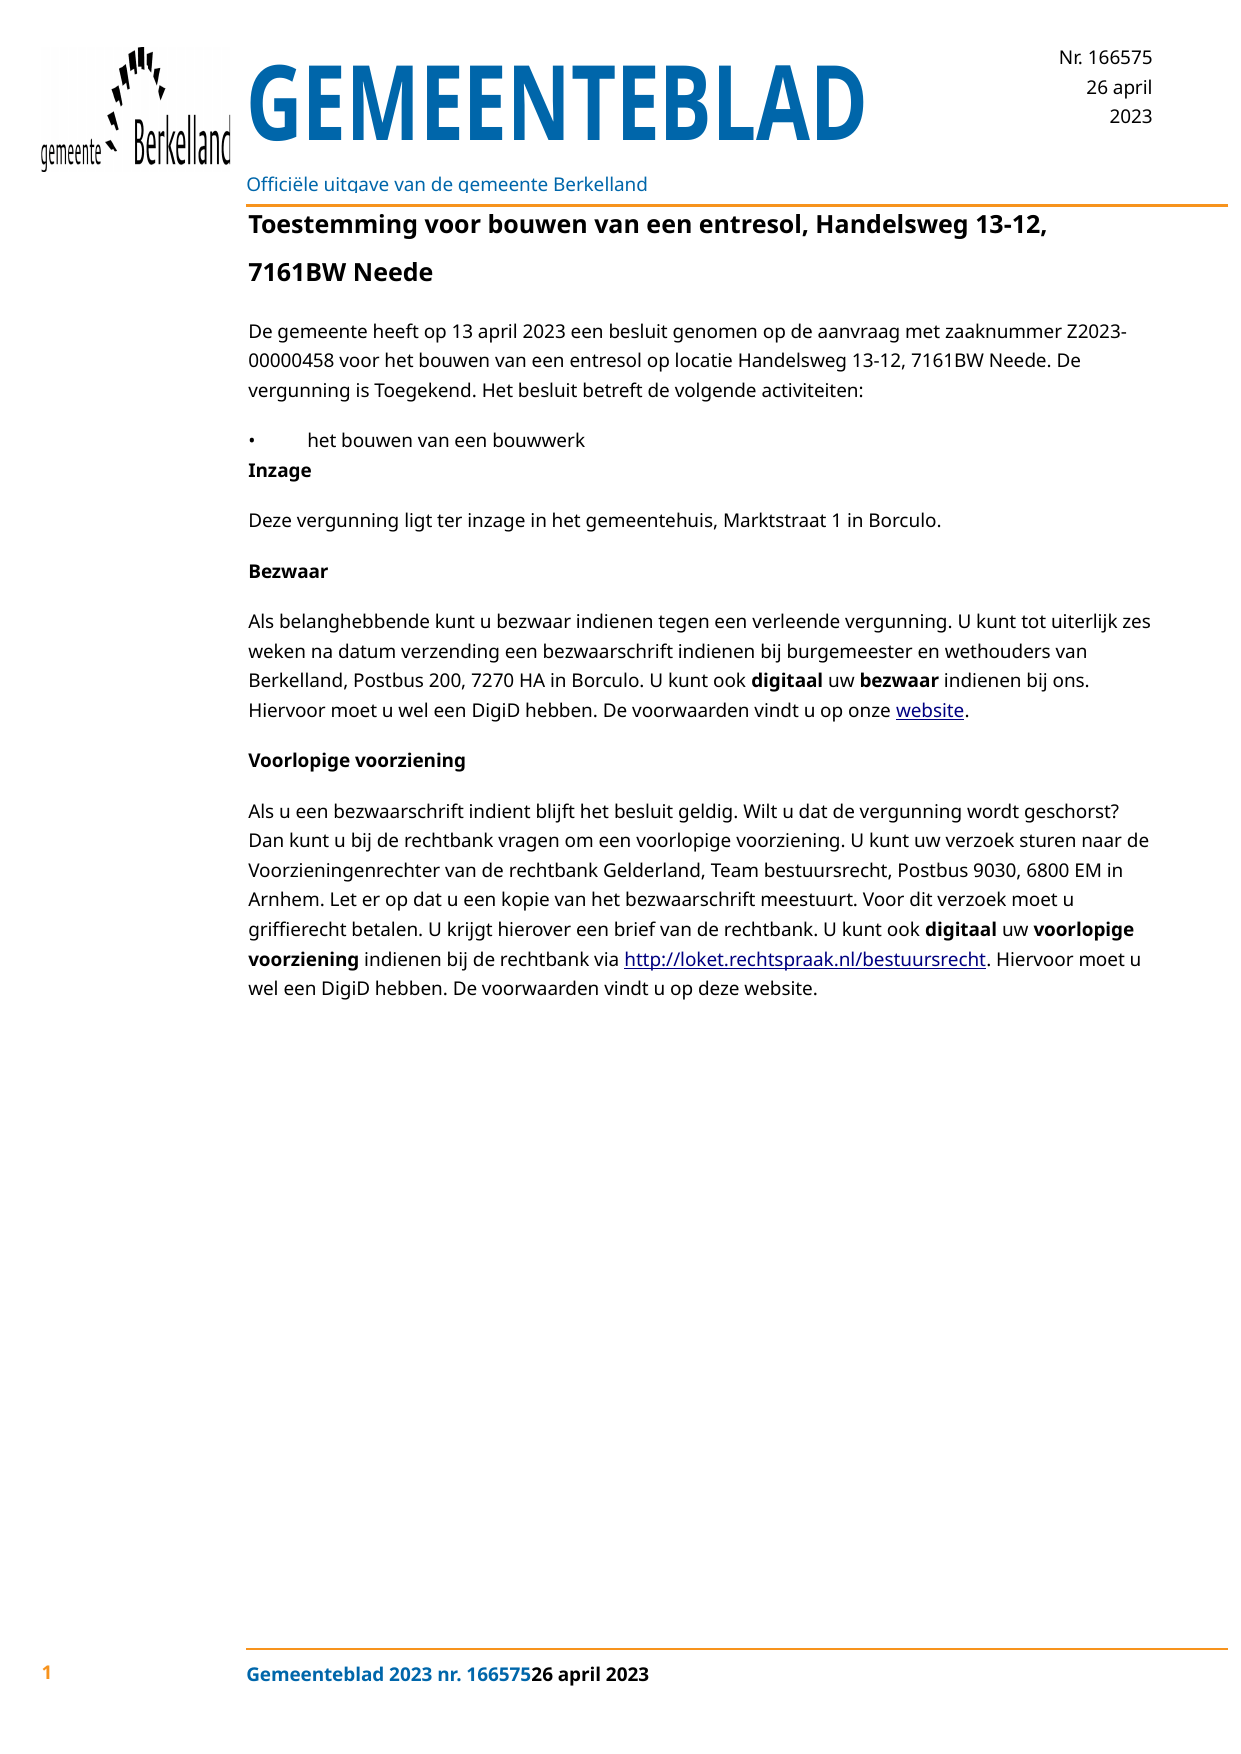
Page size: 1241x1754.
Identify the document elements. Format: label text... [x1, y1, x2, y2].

text Voorlopige voorziening [248, 747, 1152, 773]
text Inzage [248, 457, 1152, 483]
text Bezwaar [248, 558, 1152, 584]
text Als u een bezwaarschrift indient blijft het besluit geldig. Wilt u dat de vergunning wordt geschorst? Dan kunt u bij de rechtbank vragen om een voorlopige voorziening. U kunt uw verzoek sturen naar de Voorzieningenrechter van de rechtbank Gelderland, Team bestuursrecht, Postbus 9030, 6800 EM in Arnhem. Let er op dat u een kopie van het bezwaarschrift meestuurt. Voor dit verzoek moet u griffierecht betalen. U krijgt hierover een brief van de rechtbank. U kunt ook digitaal uw voorlopige voorziening indienen bij de rechtbank via http://loket.rechtspraak.nl/bestuursrecht. Hiervoor moet u wel een DigiD hebben. De voorwaarden vindt u op deze website. [248, 798, 1152, 1001]
list het bouwen van een bouwwerk [248, 427, 1152, 453]
text De gemeente heeft op 13 april 2023 een besluit genomen op de aanvraag met zaaknummer Z2023-00000458 voor het bouwen van een entresol op locatie Handelsweg 13-12, 7161BW Neede. De vergunning is Toegekend. Het besluit betreft de volgende activiteiten: [248, 318, 1152, 403]
text Toestemming voor bouwen van een entresol, Handelsweg 13-12, 7161BW Neede [248, 207, 1152, 288]
picture [41, 47, 231, 172]
text Als belanghebbende kunt u bezwaar indienen tegen een verleende vergunning. U kunt tot uiterlijk zes weken na datum verzending een bezwaarschrift indienen bij burgemeester en wethouders van Berkelland, Postbus 200, 7270 HA in Borculo. U kunt ook digitaal uw bezwaar indienen bij ons. Hiervoor moet u wel een DigiD hebben. De voorwaarden vindt u op onze website. [248, 608, 1152, 723]
text Deze vergunning ligt ter inzage in het gemeentehuis, Marktstraat 1 in Borculo. [248, 507, 1152, 533]
